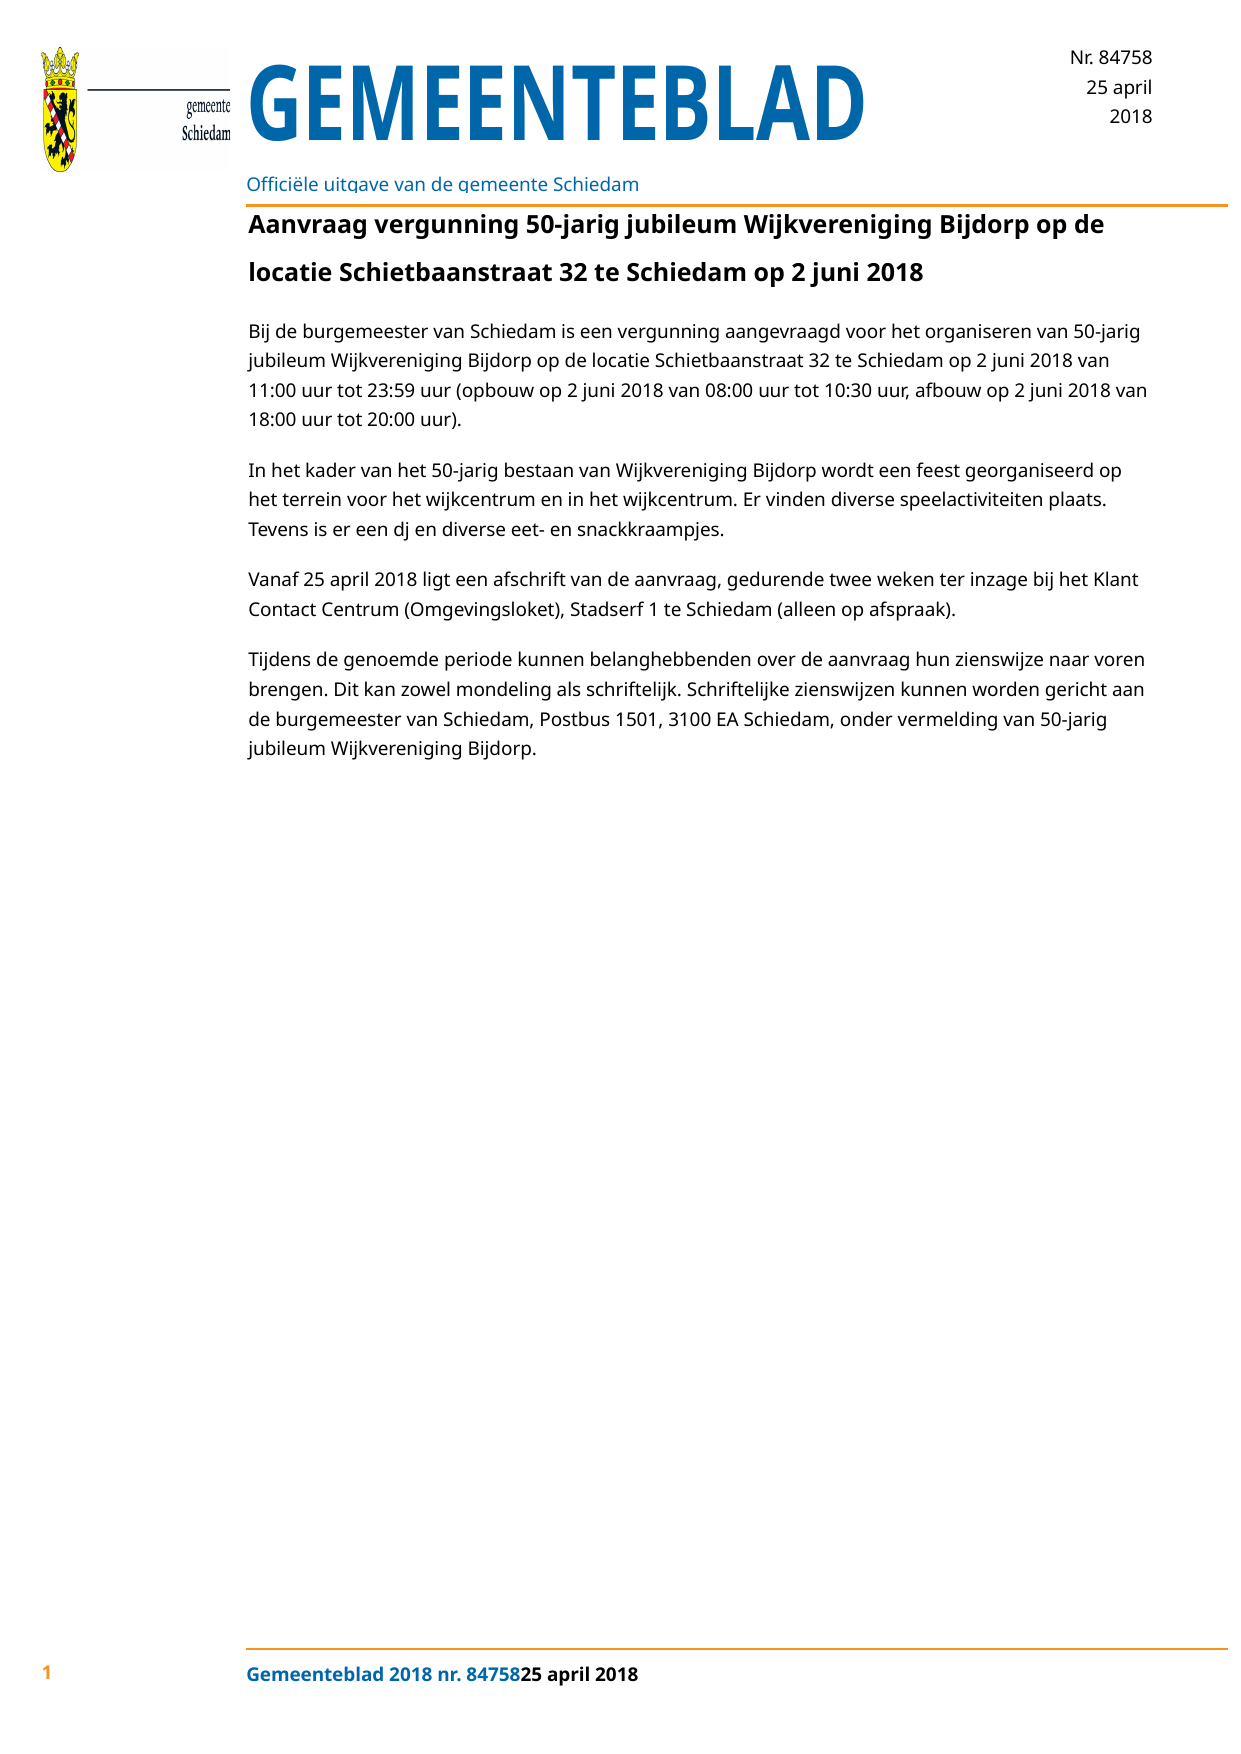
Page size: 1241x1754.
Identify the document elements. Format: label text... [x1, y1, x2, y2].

text In het kader van het 50-jarig bestaan van Wijkvereniging Bijdorp wordt een feest georganiseerd op het terrein voor het wijkcentrum en in het wijkcentrum. Er vinden diverse speelactiviteiten plaats. Tevens is er een dj en diverse eet- en snackkraampjes. [248, 457, 1152, 542]
picture [41, 47, 231, 172]
text Tijdens de genoemde periode kunnen belanghebbenden over de aanvraag hun zienswijze naar voren brengen. Dit kan zowel mondeling als schriftelijk. Schriftelijke zienswijzen kunnen worden gericht aan de burgemeester van Schiedam, Postbus 1501, 3100 EA Schiedam, onder vermelding van 50-jarig jubileum Wijkvereniging Bijdorp. [248, 647, 1152, 761]
text Aanvraag vergunning 50-jarig jubileum Wijkvereniging Bijdorp op de locatie Schietbaanstraat 32 te Schiedam op 2 juni 2018 [248, 207, 1152, 288]
text Vanaf 25 april 2018 ligt een afschrift van de aanvraag, gedurende twee weken ter inzage bij het Klant Contact Centrum (Omgevingsloket), Stadserf 1 te Schiedam (alleen op afspraak). [248, 567, 1152, 622]
text Bij de burgemeester van Schiedam is een vergunning aangevraagd voor het organiseren van 50-jarig jubileum Wijkvereniging Bijdorp op de locatie Schietbaanstraat 32 te Schiedam op 2 juni 2018 van 11:00 uur tot 23:59 uur (opbouw op 2 juni 2018 van 08:00 uur tot 10:30 uur, afbouw op 2 juni 2018 van 18:00 uur tot 20:00 uur). [248, 318, 1152, 432]
